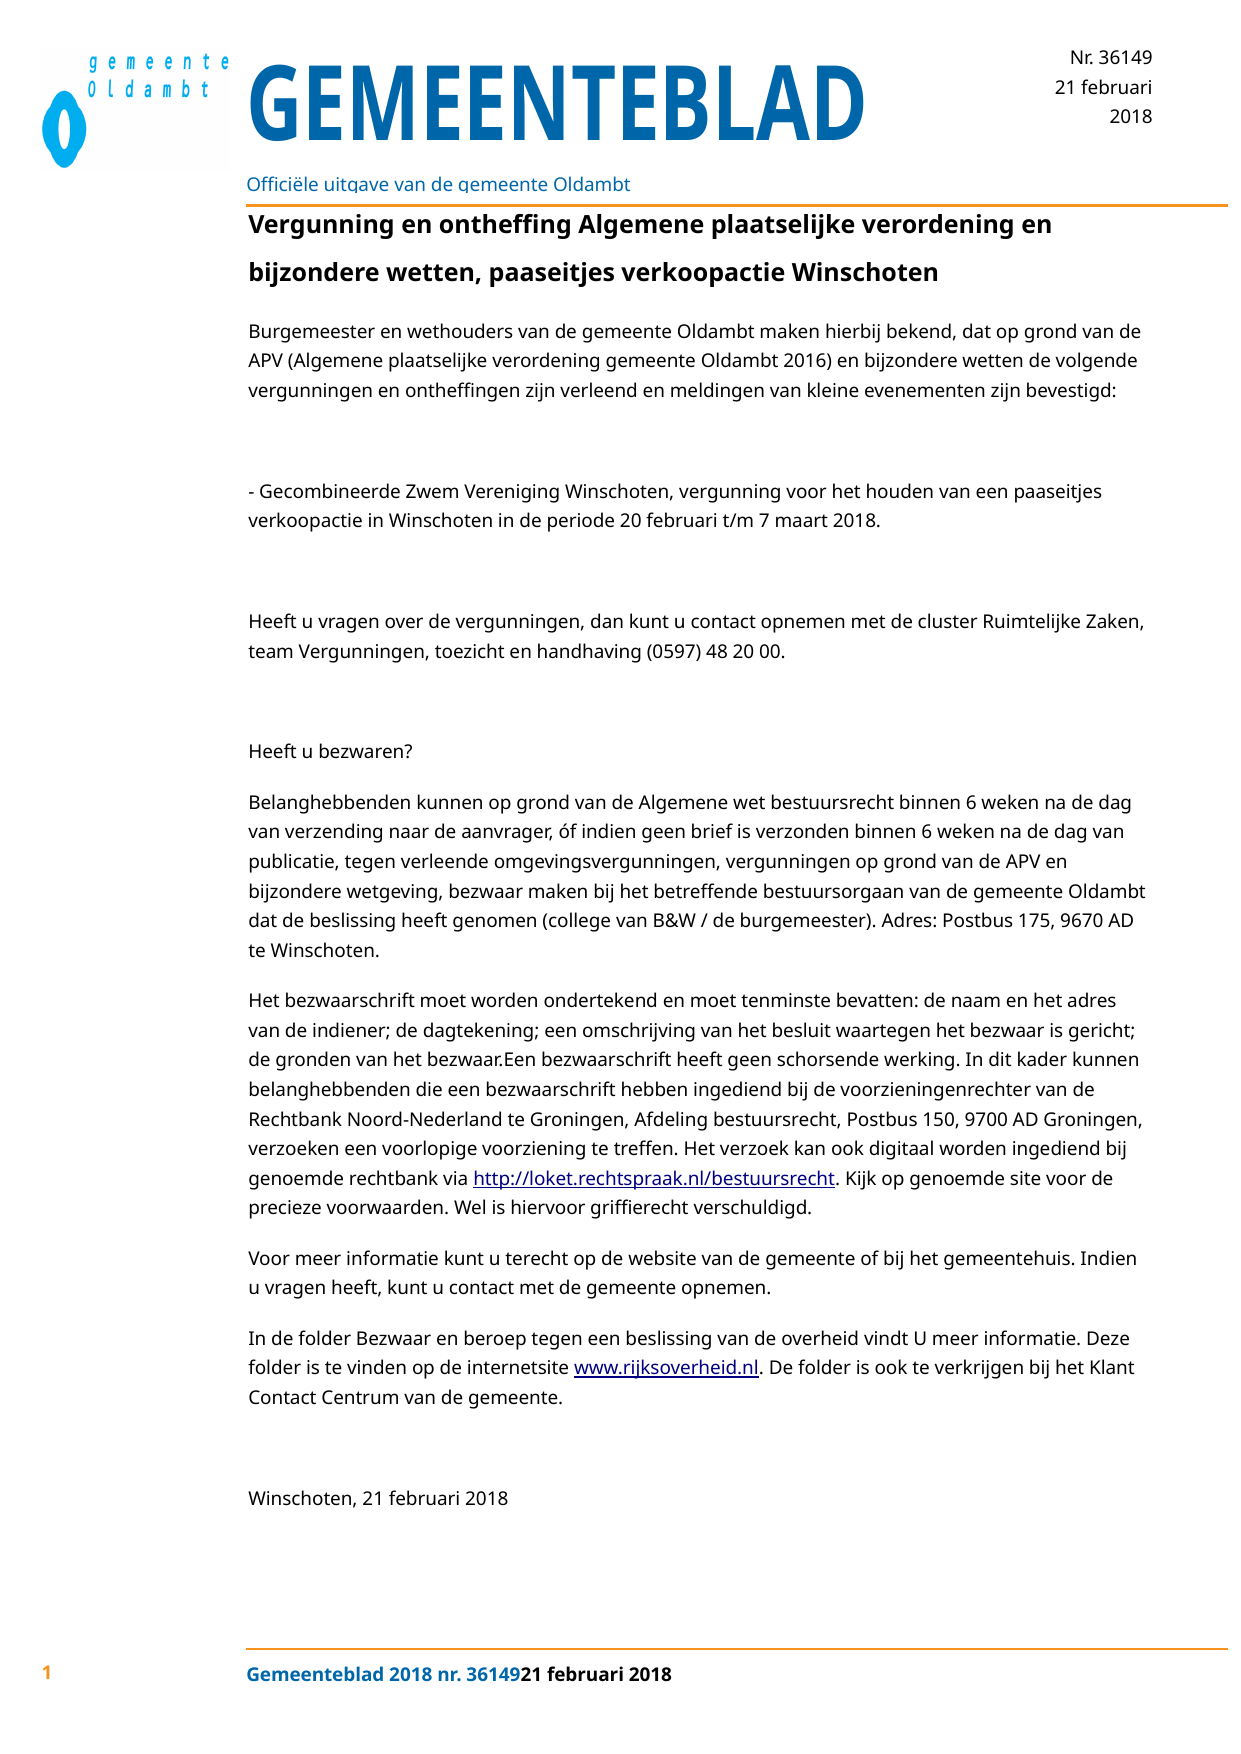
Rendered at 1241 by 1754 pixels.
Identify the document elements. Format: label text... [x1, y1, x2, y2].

text Voor meer informatie kunt u terecht op de website van de gemeente of bij het gemeentehuis. Indien u vragen heeft, kunt u contact met de gemeente opnemen. [248, 1245, 1152, 1300]
text Winschoten, 21 februari 2018 [248, 1485, 1152, 1511]
text Belanghebbenden kunnen op grond van de Algemene wet bestuursrecht binnen 6 weken na de dag van verzending naar de aanvrager, óf indien geen brief is verzonden binnen 6 weken na de dag van publicatie, tegen verleende omgevingsvergunningen, vergunningen op grond van de APV en bijzondere wetgeving, bezwaar maken bij het betreffende bestuursorgaan van de gemeente Oldambt dat de beslissing heeft genomen (college van B&W / de burgemeester). Adres: Postbus 175, 9670 AD te Winschoten. [248, 789, 1152, 963]
text In de folder Bezwaar en beroep tegen een beslissing van de overheid vindt U meer informatie. Deze folder is te vinden op de internetsite www.rijksoverheid.nl. De folder is ook te verkrijgen bij het Klant Contact Centrum van de gemeente. [248, 1325, 1152, 1410]
text Heeft u vragen over de vergunningen, dan kunt u contact opnemen met de cluster Ruimtelijke Zaken, team Vergunningen, toezicht en handhaving (0597) 48 20 00. [248, 608, 1152, 664]
text Heeft u bezwaren? [248, 739, 1152, 764]
text Het bezwaarschrift moet worden ondertekend en moet tenminste bevatten: de naam en het adres van de indiener; de dagtekening; een omschrijving van het besluit waartegen het bezwaar is gericht; de gronden van het bezwaar.Een bezwaarschrift heeft geen schorsende werking. In dit kader kunnen belanghebbenden die een bezwaarschrift hebben ingediend bij de voorzieningenrechter van de Rechtbank Noord-Nederland te Groningen, Afdeling bestuursrecht, Postbus 150, 9700 AD Groningen, verzoeken een voorlopige voorziening te treffen. Het verzoek kan ook digitaal worden ingediend bij genoemde rechtbank via http://loket.rechtspraak.nl/bestuursrecht. Kijk op genoemde site voor de precieze voorwaarden. Wel is hiervoor griffierecht verschuldigd. [248, 987, 1152, 1220]
text Burgemeester en wethouders van de gemeente Oldambt maken hierbij bekend, dat op grond van de APV (Algemene plaatselijke verordening gemeente Oldambt 2016) en bijzondere wetten de volgende vergunningen en ontheffingen zijn verleend en meldingen van kleine evenementen zijn bevestigd: [248, 318, 1152, 403]
text Vergunning en ontheffing Algemene plaatselijke verordening en bijzondere wetten, paaseitjes verkoopactie Winschoten [248, 207, 1152, 288]
text - Gecombineerde Zwem Vereniging Winschoten, vergunning voor het houden van een paaseitjes verkoopactie in Winschoten in de periode 20 februari t/m 7 maart 2018. [248, 478, 1152, 533]
picture [41, 47, 231, 172]
